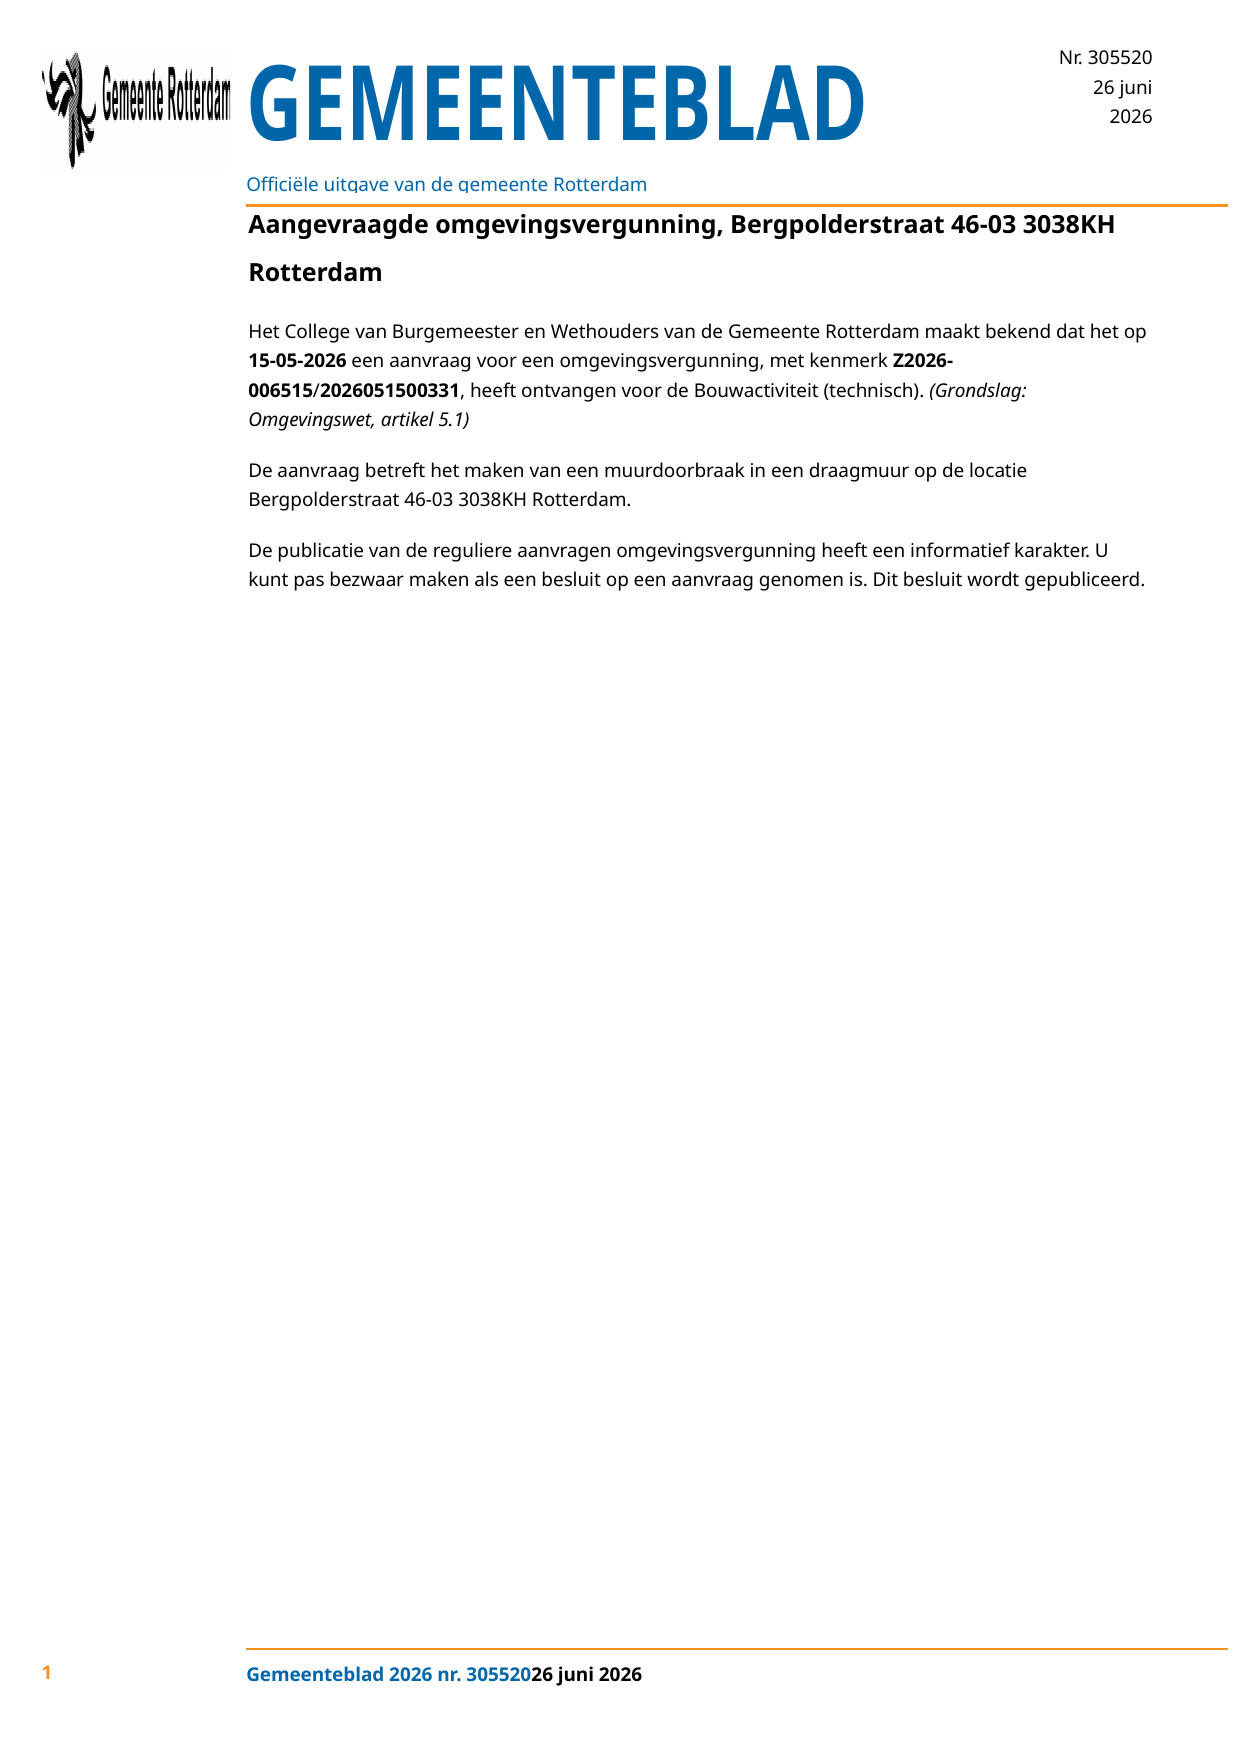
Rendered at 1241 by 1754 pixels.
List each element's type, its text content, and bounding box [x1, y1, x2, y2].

text De aanvraag betreft het maken van een muurdoorbraak in een draagmuur op de locatie Bergpolderstraat 46-03 3038KH Rotterdam. [248, 457, 1152, 512]
picture [41, 47, 231, 172]
text Het College van Burgemeester en Wethouders van de Gemeente Rotterdam maakt bekend dat het op 15-05-2026 een aanvraag voor een omgevingsvergunning, met kenmerk Z2026-006515/2026051500331, heeft ontvangen voor de Bouwactiviteit (technisch). (Grondslag: Omgevingswet, artikel 5.1) [248, 318, 1152, 432]
text Aangevraagde omgevingsvergunning, Bergpolderstraat 46-03 3038KH Rotterdam [248, 207, 1152, 288]
text De publicatie van de reguliere aanvragen omgevingsvergunning heeft een informatief karakter. U kunt pas bezwaar maken als een besluit op een aanvraag genomen is. Dit besluit wordt gepubliceerd. [248, 537, 1152, 592]
